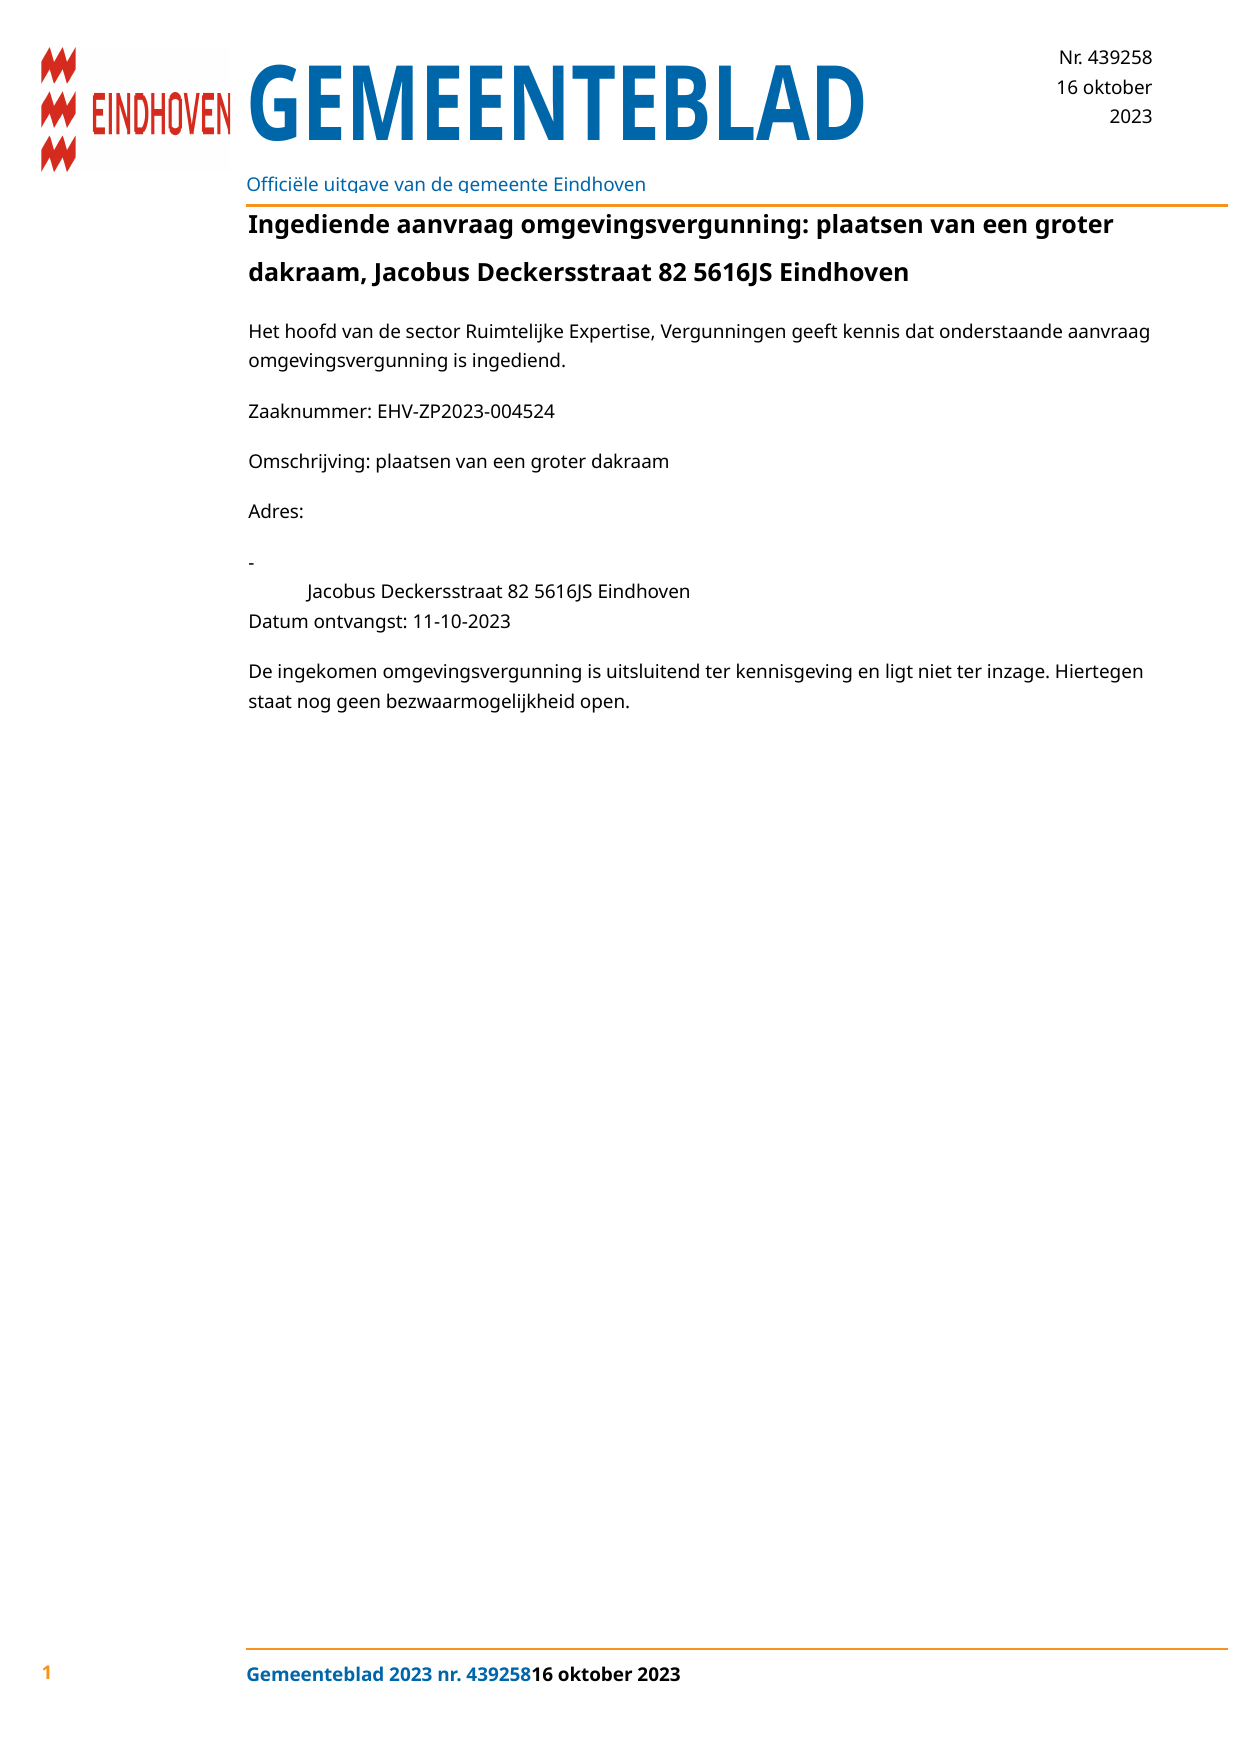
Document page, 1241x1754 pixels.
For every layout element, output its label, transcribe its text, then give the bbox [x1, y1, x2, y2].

text Zaaknummer: EHV-ZP2023-004524 [248, 398, 1152, 424]
text Omschrijving: plaatsen van een groter dakraam [248, 448, 1152, 474]
text De ingekomen omgevingsvergunning is uitsluitend ter kennisgeving en ligt niet ter inzage. Hiertegen staat nog geen bezwaarmogelijkheid open. [248, 659, 1152, 714]
list Jacobus Deckersstraat 82 5616JS Eindhoven [248, 579, 1152, 604]
text Adres: [248, 499, 1152, 524]
text Ingediende aanvraag omgevingsvergunning: plaatsen van een groter dakraam, Jacobus Deckersstraat 82 5616JS Eindhoven [248, 207, 1152, 288]
text Datum ontvangst: 11-10-2023 [248, 608, 1152, 634]
picture [41, 47, 231, 172]
text Het hoofd van de sector Ruimtelijke Expertise, Vergunningen geeft kennis dat onderstaande aanvraag omgevingsvergunning is ingediend. [248, 318, 1152, 373]
